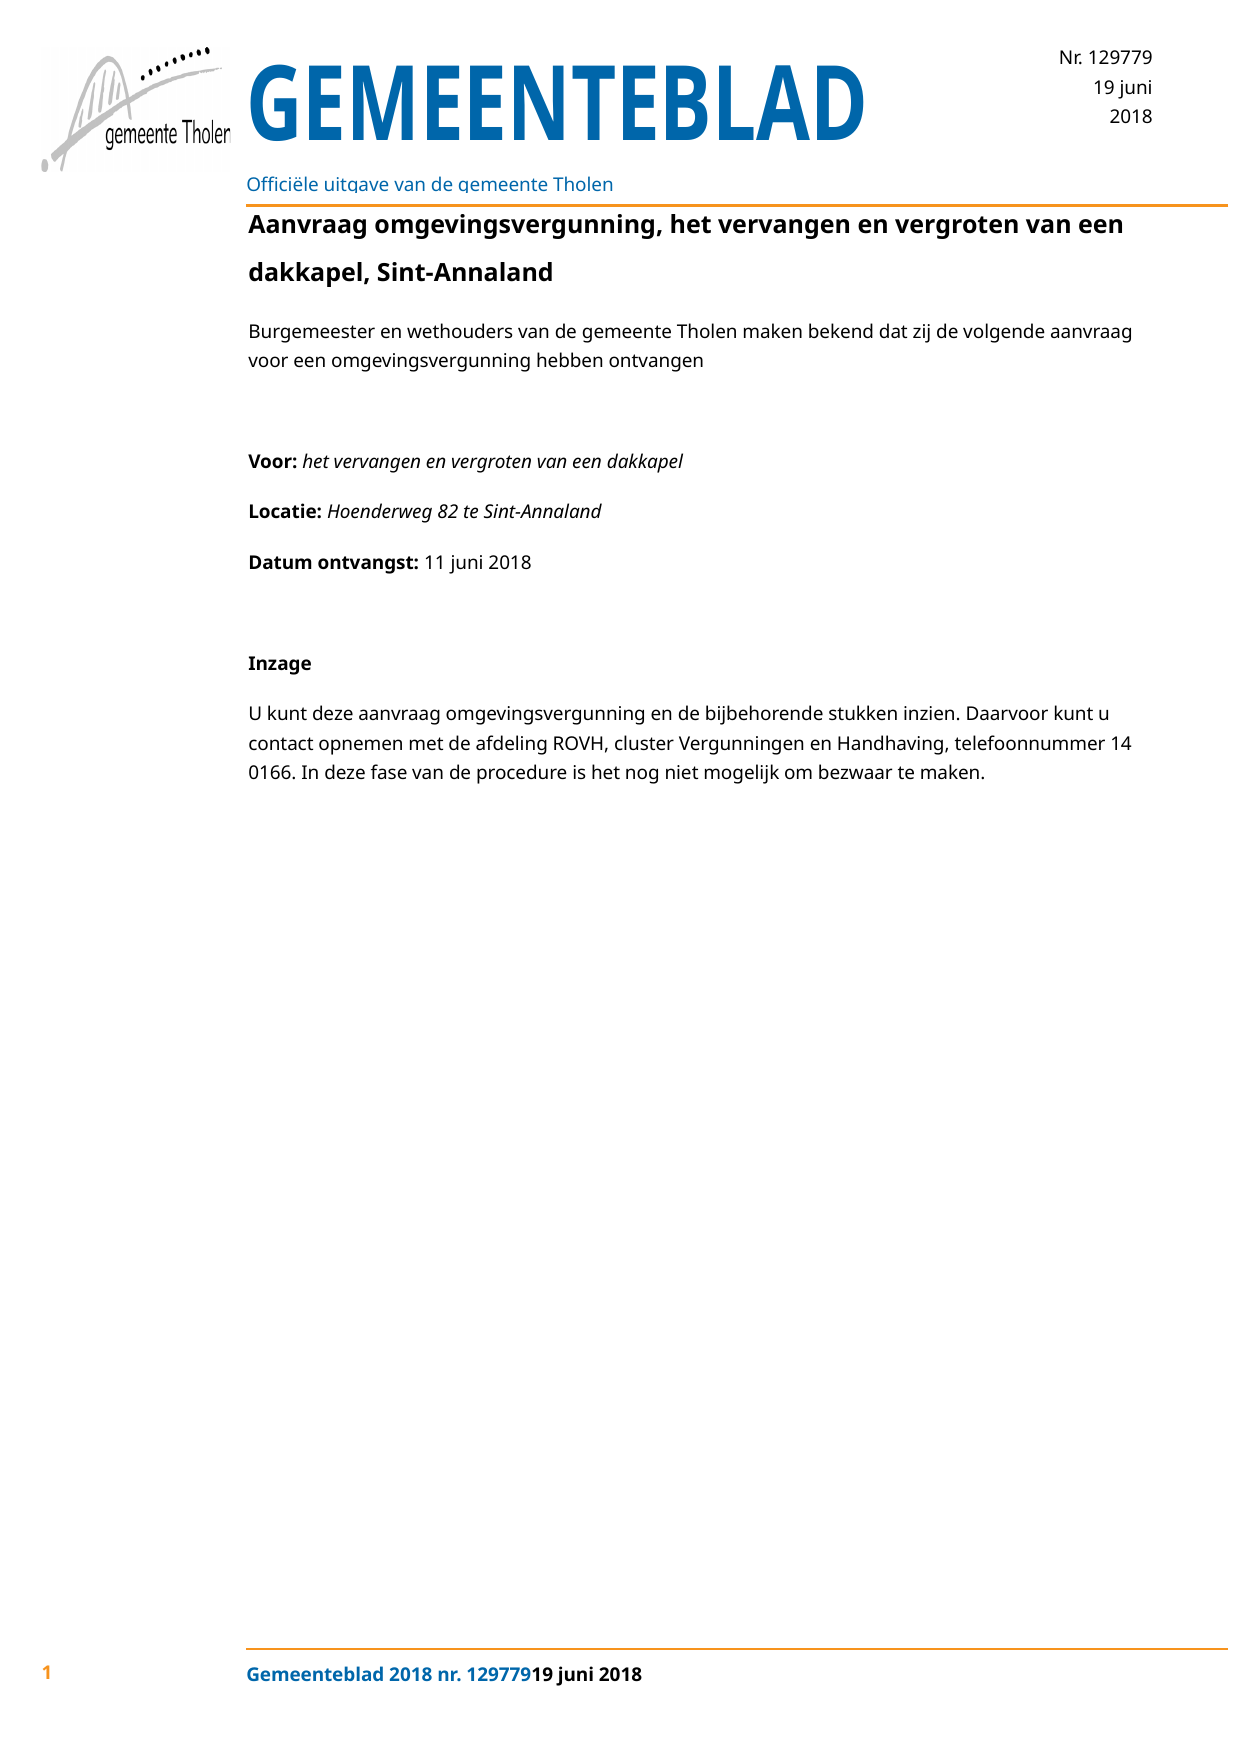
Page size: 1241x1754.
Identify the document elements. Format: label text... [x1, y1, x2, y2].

text Burgemeester en wethouders van de gemeente Tholen maken bekend dat zij de volgende aanvraag voor een omgevingsvergunning hebben ontvangen [248, 318, 1152, 373]
text Locatie: Hoenderweg 82 te Sint-Annaland [248, 499, 1152, 524]
text Datum ontvangst: 11 juni 2018 [248, 549, 1152, 575]
text U kunt deze aanvraag omgevingsvergunning en de bijbehorende stukken inzien. Daarvoor kunt u contact opnemen met de afdeling ROVH, cluster Vergunningen en Handhaving, telefoonnummer 14 0166. In deze fase van de procedure is het nog niet mogelijk om bezwaar te maken. [248, 700, 1152, 785]
text Inzage [248, 650, 1152, 676]
text Voor: het vervangen en vergroten van een dakkapel [248, 448, 1152, 474]
picture [41, 47, 231, 172]
text Aanvraag omgevingsvergunning, het vervangen en vergroten van een dakkapel, Sint-Annaland [248, 207, 1152, 288]
